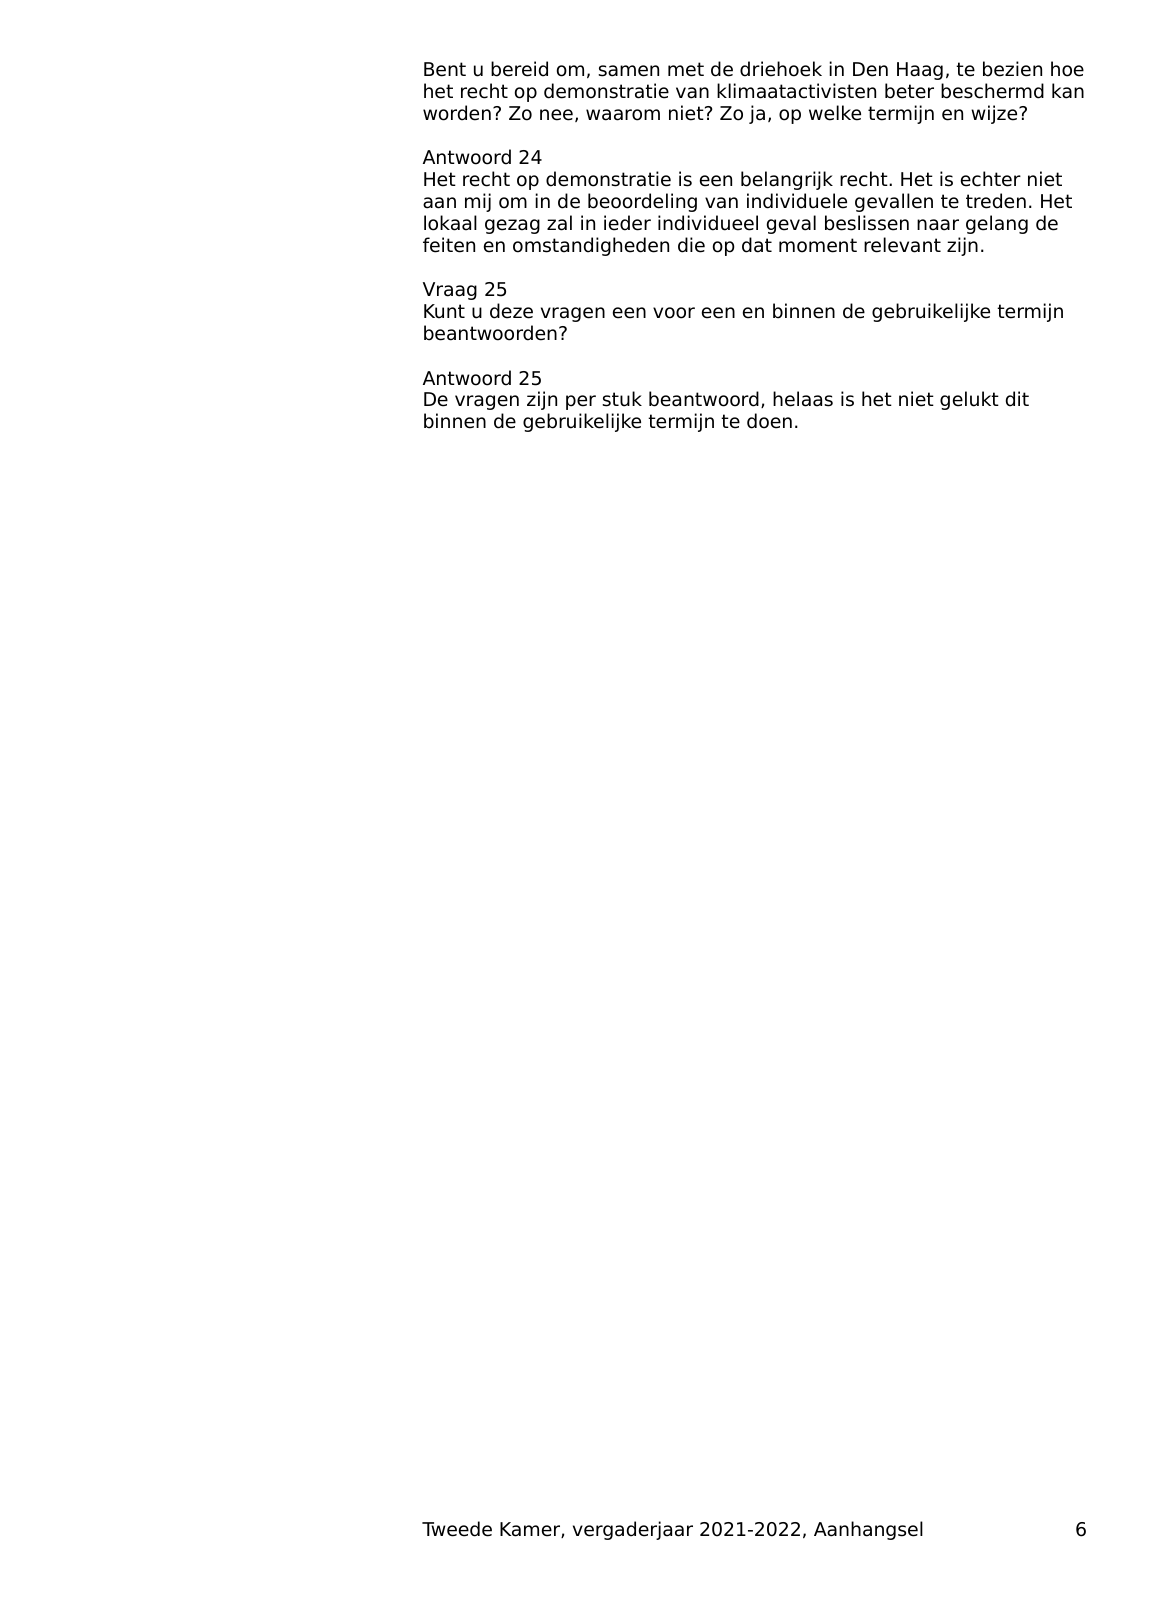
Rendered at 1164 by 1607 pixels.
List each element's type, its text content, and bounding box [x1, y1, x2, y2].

text Vraag 25 [422, 279, 1087, 301]
text Kunt u deze vragen een voor een en binnen de gebruikelijke termijn beantwoorden? [422, 301, 1087, 345]
text De vragen zijn per stuk beantwoord, helaas is het niet gelukt dit binnen de gebruikelijke termijn te doen. [422, 389, 1087, 433]
text Antwoord 24 [422, 147, 1087, 169]
text Het recht op demonstratie is een belangrijk recht. Het is echter niet aan mij om in de beoordeling van individuele gevallen te treden. Het lokaal gezag zal in ieder individueel geval beslissen naar gelang de feiten en omstandigheden die op dat moment relevant zijn. [422, 169, 1087, 257]
text Antwoord 25 [422, 367, 1087, 389]
text Bent u bereid om, samen met de driehoek in Den Haag, te bezien hoe het recht op demonstratie van klimaatactivisten beter beschermd kan worden? Zo nee, waarom niet? Zo ja, op welke termijn en wijze? [422, 59, 1087, 125]
